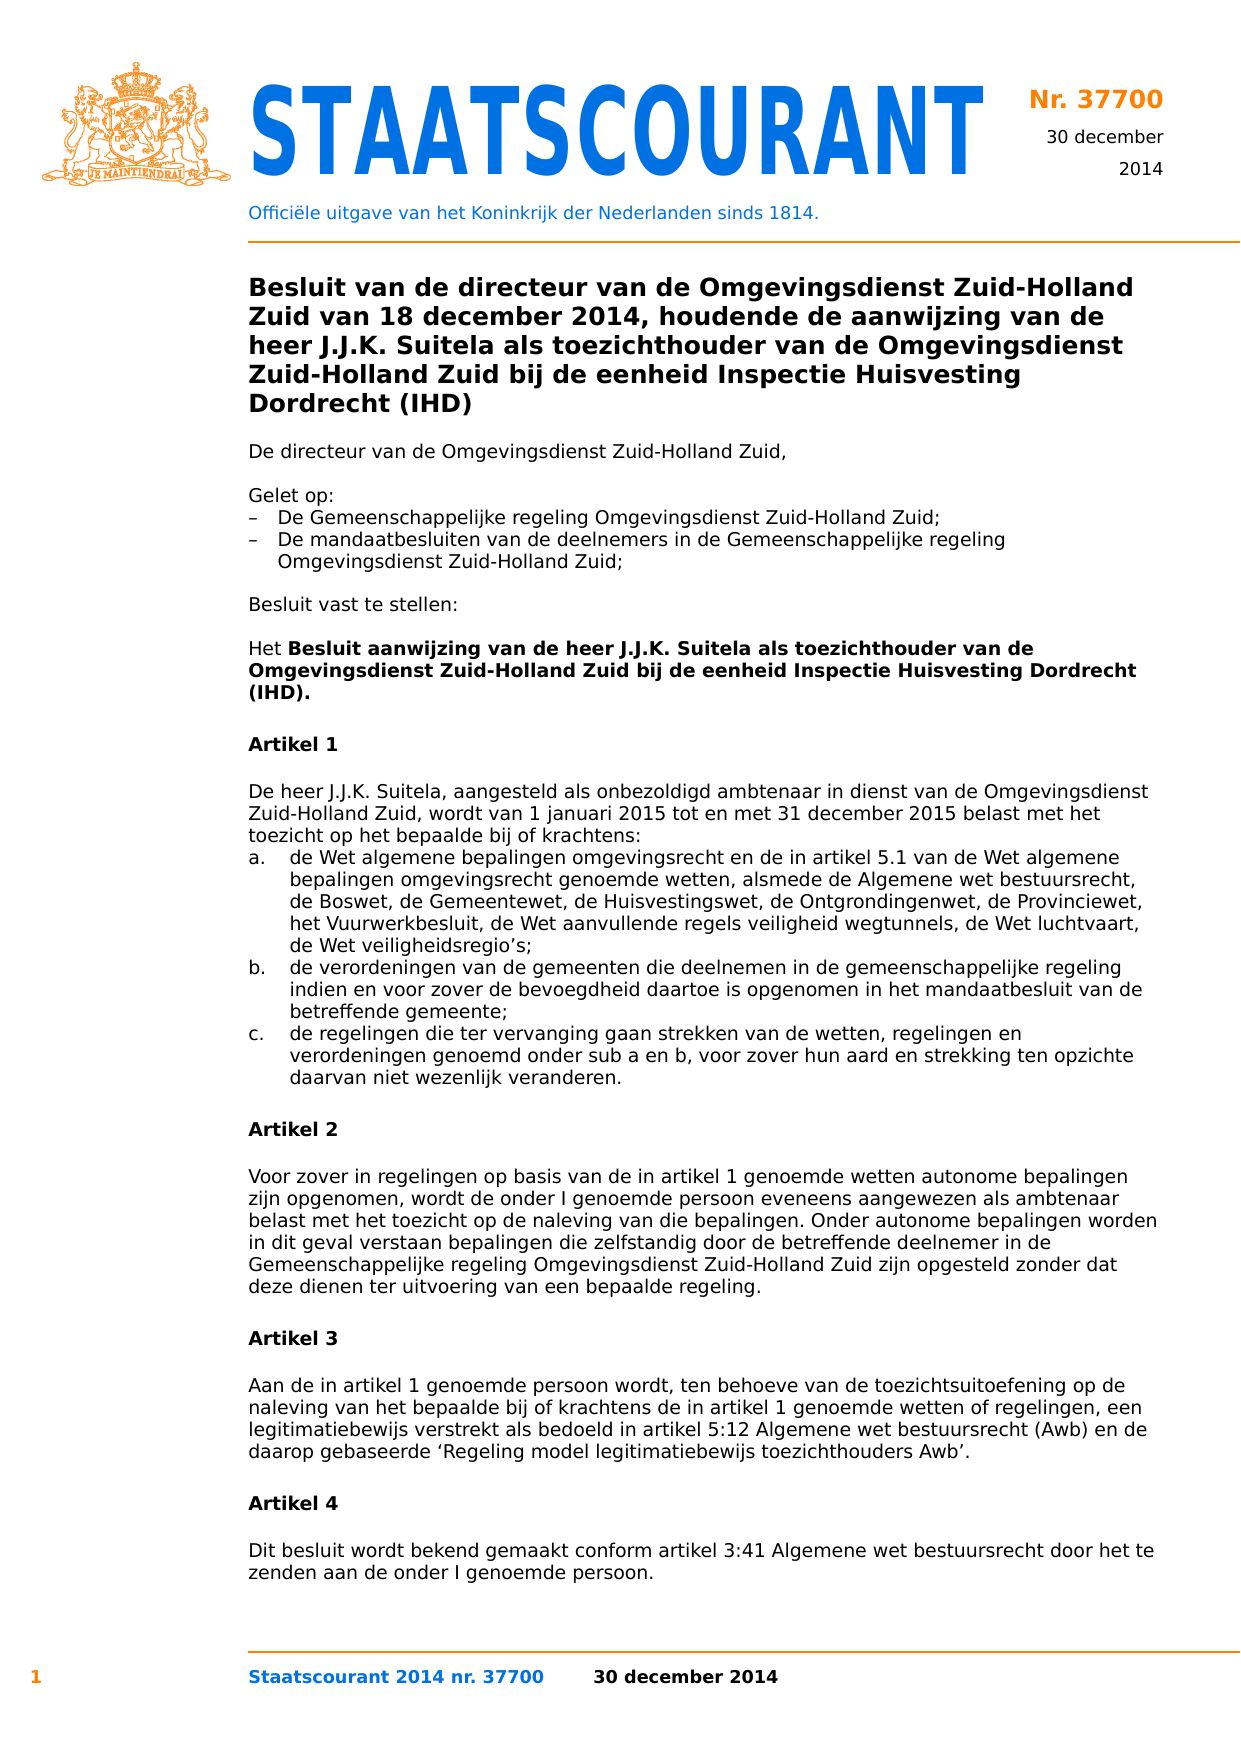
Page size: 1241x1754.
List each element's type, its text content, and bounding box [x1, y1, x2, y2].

subtitle Artikel 4 [248, 1493, 1163, 1514]
table_cell 30 december [998, 121, 1240, 153]
table_header STAATSCOURANT [248, 62, 998, 203]
text Gelet op: [248, 484, 1163, 507]
text c. de regelingen die ter vervanging gaan strekken van de wetten, regelingen en verordeningen genoemd onder sub a en b, voor zover hun aard en strekking ten opzichte daarvan niet wezenlijk veranderen. [248, 1023, 1163, 1089]
text – De mandaatbesluiten van de deelnemers in de Gemeenschappelijke regeling Omgevingsdienst Zuid-Holland Zuid; [248, 528, 1163, 572]
table_cell 2014 [998, 153, 1240, 203]
text b. de verordeningen van de gemeenten die deelnemen in de gemeenschappelijke regeling indien en voor zover de bevoegdheid daartoe is opgenomen in het mandaatbesluit van de betreffende gemeente; [248, 957, 1163, 1023]
text Besluit vast te stellen: [248, 594, 1163, 616]
text De heer J.J.K. Suitela, aangesteld als onbezoldigd ambtenaar in dienst van de Omgevingsdienst Zuid-Holland Zuid, wordt van 1 januari 2015 tot en met 31 december 2015 belast met het toezicht op het bepaalde bij of krachtens: [248, 781, 1163, 847]
table_header Nr. 37700 [998, 62, 1240, 121]
text Aan de in artikel 1 genoemde persoon wordt, ten behoeve van de toezichtsuitoefening op de naleving van het bepaalde bij of krachtens de in artikel 1 genoemde wetten of regelingen, een legitimatiebewijs verstrekt als bedoeld in artikel 5:12 Algemene wet bestuursrecht (Awb) en de daarop gebaseerde ‘Regeling model legitimatiebewijs toezichthouders Awb’. [248, 1375, 1163, 1463]
text De directeur van de Omgevingsdienst Zuid-Holland Zuid, [248, 441, 1163, 463]
picture [41, 62, 231, 186]
text Dit besluit wordt bekend gemaakt conform artikel 3:41 Algemene wet bestuursrecht door het te zenden aan de onder I genoemde persoon. [248, 1539, 1163, 1583]
text – De Gemeenschappelijke regeling Omgevingsdienst Zuid-Holland Zuid; [248, 507, 1163, 528]
table_cell Officiële uitgave van het Koninkrijk der Nederlanden sinds 1814. [248, 203, 1240, 241]
text Het Besluit aanwijzing van de heer J.J.K. Suitela als toezichthouder van de Omgevingsdienst Zuid-Holland Zuid bij de eenheid Inspectie Huisvesting Dordrecht (IHD). [248, 638, 1163, 704]
subtitle Artikel 1 [248, 734, 1163, 756]
subtitle Artikel 2 [248, 1119, 1163, 1141]
text Voor zover in regelingen op basis van de in artikel 1 genoemde wetten autonome bepalingen zijn opgenomen, wordt de onder I genoemde persoon eveneens aangewezen als ambtenaar belast met het toezicht op de naleving van die bepalingen. Onder autonome bepalingen worden in dit geval verstaan bepalingen die zelfstandig door de betreffende deelnemer in de Gemeenschappelijke regeling Omgevingsdienst Zuid-Holland Zuid zijn opgesteld zonder dat deze dienen ter uitvoering van een bepaalde regeling. [248, 1166, 1163, 1298]
text a. de Wet algemene bepalingen omgevingsrecht en de in artikel 5.1 van de Wet algemene bepalingen omgevingsrecht genoemde wetten, alsmede de Algemene wet bestuursrecht, de Boswet, de Gemeentewet, de Huisvestingswet, de Ontgrondingenwet, de Provinciewet, het Vuurwerkbesluit, de Wet aanvullende regels veiligheid wegtunnels, de Wet luchtvaart, de Wet veiligheidsregio’s; [248, 847, 1163, 957]
subtitle Besluit van de directeur van de Omgevingsdienst Zuid-Holland Zuid van 18 december 2014, houdende de aanwijzing van de heer J.J.K. Suitela als toezichthouder van de Omgevingsdienst Zuid-Holland Zuid bij de eenheid Inspectie Huisvesting Dordrecht (IHD) [248, 273, 1163, 419]
table_header [25, 62, 248, 241]
subtitle Artikel 3 [248, 1328, 1163, 1350]
